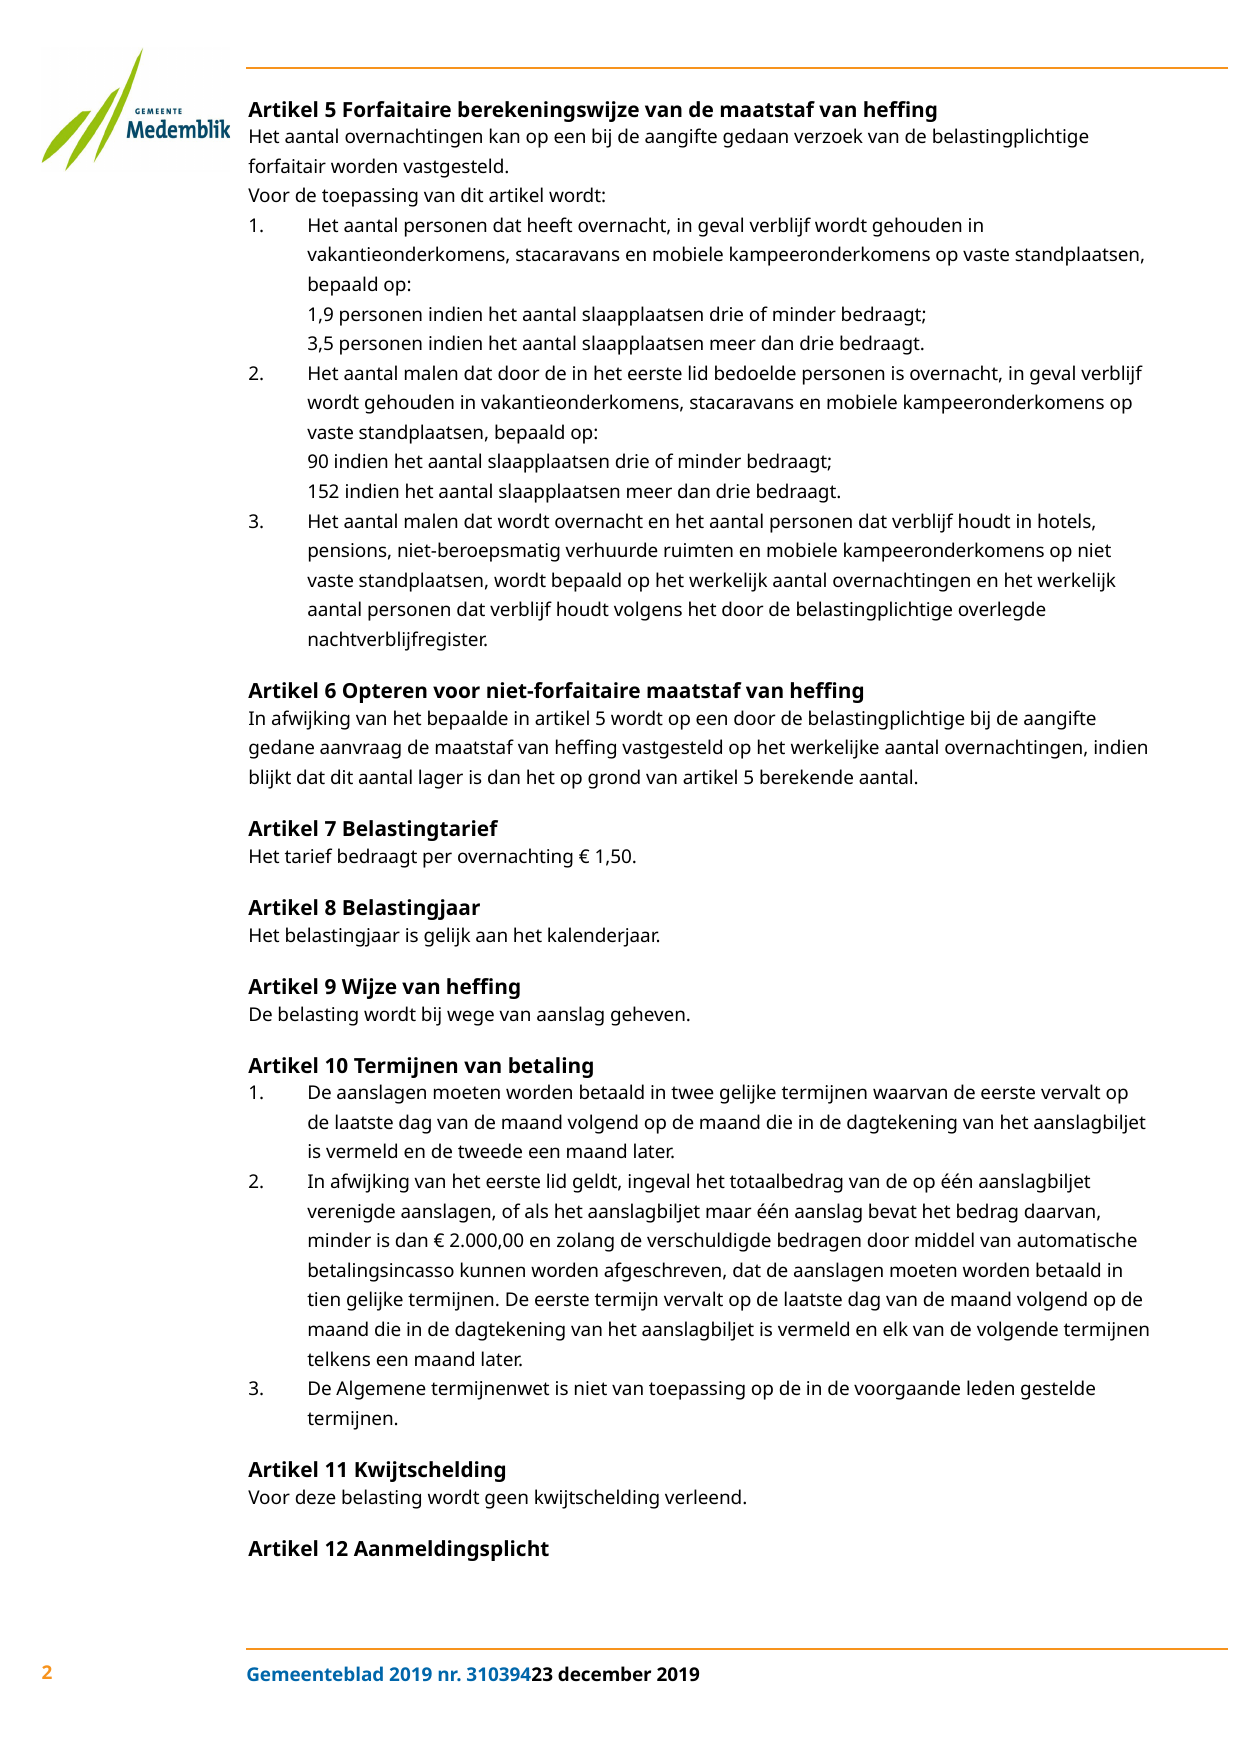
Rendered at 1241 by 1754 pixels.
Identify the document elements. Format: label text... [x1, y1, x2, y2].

list 152 indien het aantal slaapplaatsen meer dan drie bedraagt. [248, 478, 1152, 504]
list Het aantal personen dat heeft overnacht, in geval verblijf wordt gehouden in vakantieonderkomens, stacaravans en mobiele kampeeronderkomens op vaste standplaatsen, bepaald op: [248, 212, 1152, 297]
text Artikel 8 Belastingjaar [248, 893, 1152, 922]
text Het aantal overnachtingen kan op een bij de aangifte gedaan verzoek van de belastingplichtige forfaitair worden vastgesteld. [248, 123, 1152, 178]
list De aanslagen moeten worden betaald in twee gelijke termijnen waarvan de eerste vervalt op de laatste dag van de maand volgend op de maand die in de dagtekening van het aanslagbiljet is vermeld en de tweede een maand later. [248, 1079, 1152, 1164]
text Artikel 7 Belastingtarief [248, 814, 1152, 843]
text Het belastingjaar is gelijk aan het kalenderjaar. [248, 922, 1152, 948]
list Het aantal malen dat wordt overnacht en het aantal personen dat verblijf houdt in hotels, pensions, niet-beroepsmatig verhuurde ruimten en mobiele kampeeronderkomens op niet vaste standplaatsen, wordt bepaald op het werkelijk aantal overnachtingen en het werkelijk aantal personen dat verblijf houdt volgens het door de belastingplichtige overlegde nachtverblijfregister. [248, 508, 1152, 652]
text Artikel 5 Forfaitaire berekeningswijze van de maatstaf van heffing [248, 95, 1152, 123]
text Artikel 6 Opteren voor niet-forfaitaire maatstaf van heffing [248, 677, 1152, 705]
picture [41, 47, 231, 172]
list Het aantal malen dat door de in het eerste lid bedoelde personen is overnacht, in geval verblijf wordt gehouden in vakantieonderkomens, stacaravans en mobiele kampeeronderkomens op vaste standplaatsen, bepaald op: [248, 360, 1152, 445]
list 90 indien het aantal slaapplaatsen drie of minder bedraagt; [248, 449, 1152, 474]
text Voor deze belasting wordt geen kwijtschelding verleend. [248, 1484, 1152, 1509]
text In afwijking van het bepaalde in artikel 5 wordt op een door de belastingplichtige bij de aangifte gedane aanvraag de maatstaf van heffing vastgesteld op het werkelijke aantal overnachtingen, indien blijkt dat dit aantal lager is dan het op grond van artikel 5 berekende aantal. [248, 705, 1152, 790]
text Artikel 9 Wijze van heffing [248, 972, 1152, 1001]
text Artikel 10 Termijnen van betaling [248, 1051, 1152, 1079]
list In afwijking van het eerste lid geldt, ingeval het totaalbedrag van de op één aanslagbiljet verenigde aanslagen, of als het aanslagbiljet maar één aanslag bevat het bedrag daarvan, minder is dan € 2.000,00 en zolang de verschuldigde bedragen door middel van automatische betalingsincasso kunnen worden afgeschreven, dat de aanslagen moeten worden betaald in tien gelijke termijnen. De eerste termijn vervalt op de laatste dag van de maand volgend op de maand die in de dagtekening van het aanslagbiljet is vermeld en elk van de volgende termijnen telkens een maand later. [248, 1168, 1152, 1372]
list 3,5 personen indien het aantal slaapplaatsen meer dan drie bedraagt. [248, 330, 1152, 356]
text Artikel 12 Aanmeldingsplicht [248, 1534, 1152, 1563]
text Artikel 11 Kwijtschelding [248, 1455, 1152, 1484]
text Voor de toepassing van dit artikel wordt: [248, 182, 1152, 208]
list De Algemene termijnenwet is niet van toepassing op de in de voorgaande leden gestelde termijnen. [248, 1375, 1152, 1431]
text Het tarief bedraagt per overnachting € 1,50. [248, 843, 1152, 869]
list 1,9 personen indien het aantal slaapplaatsen drie of minder bedraagt; [248, 301, 1152, 326]
text De belasting wordt bij wege van aanslag geheven. [248, 1001, 1152, 1026]
